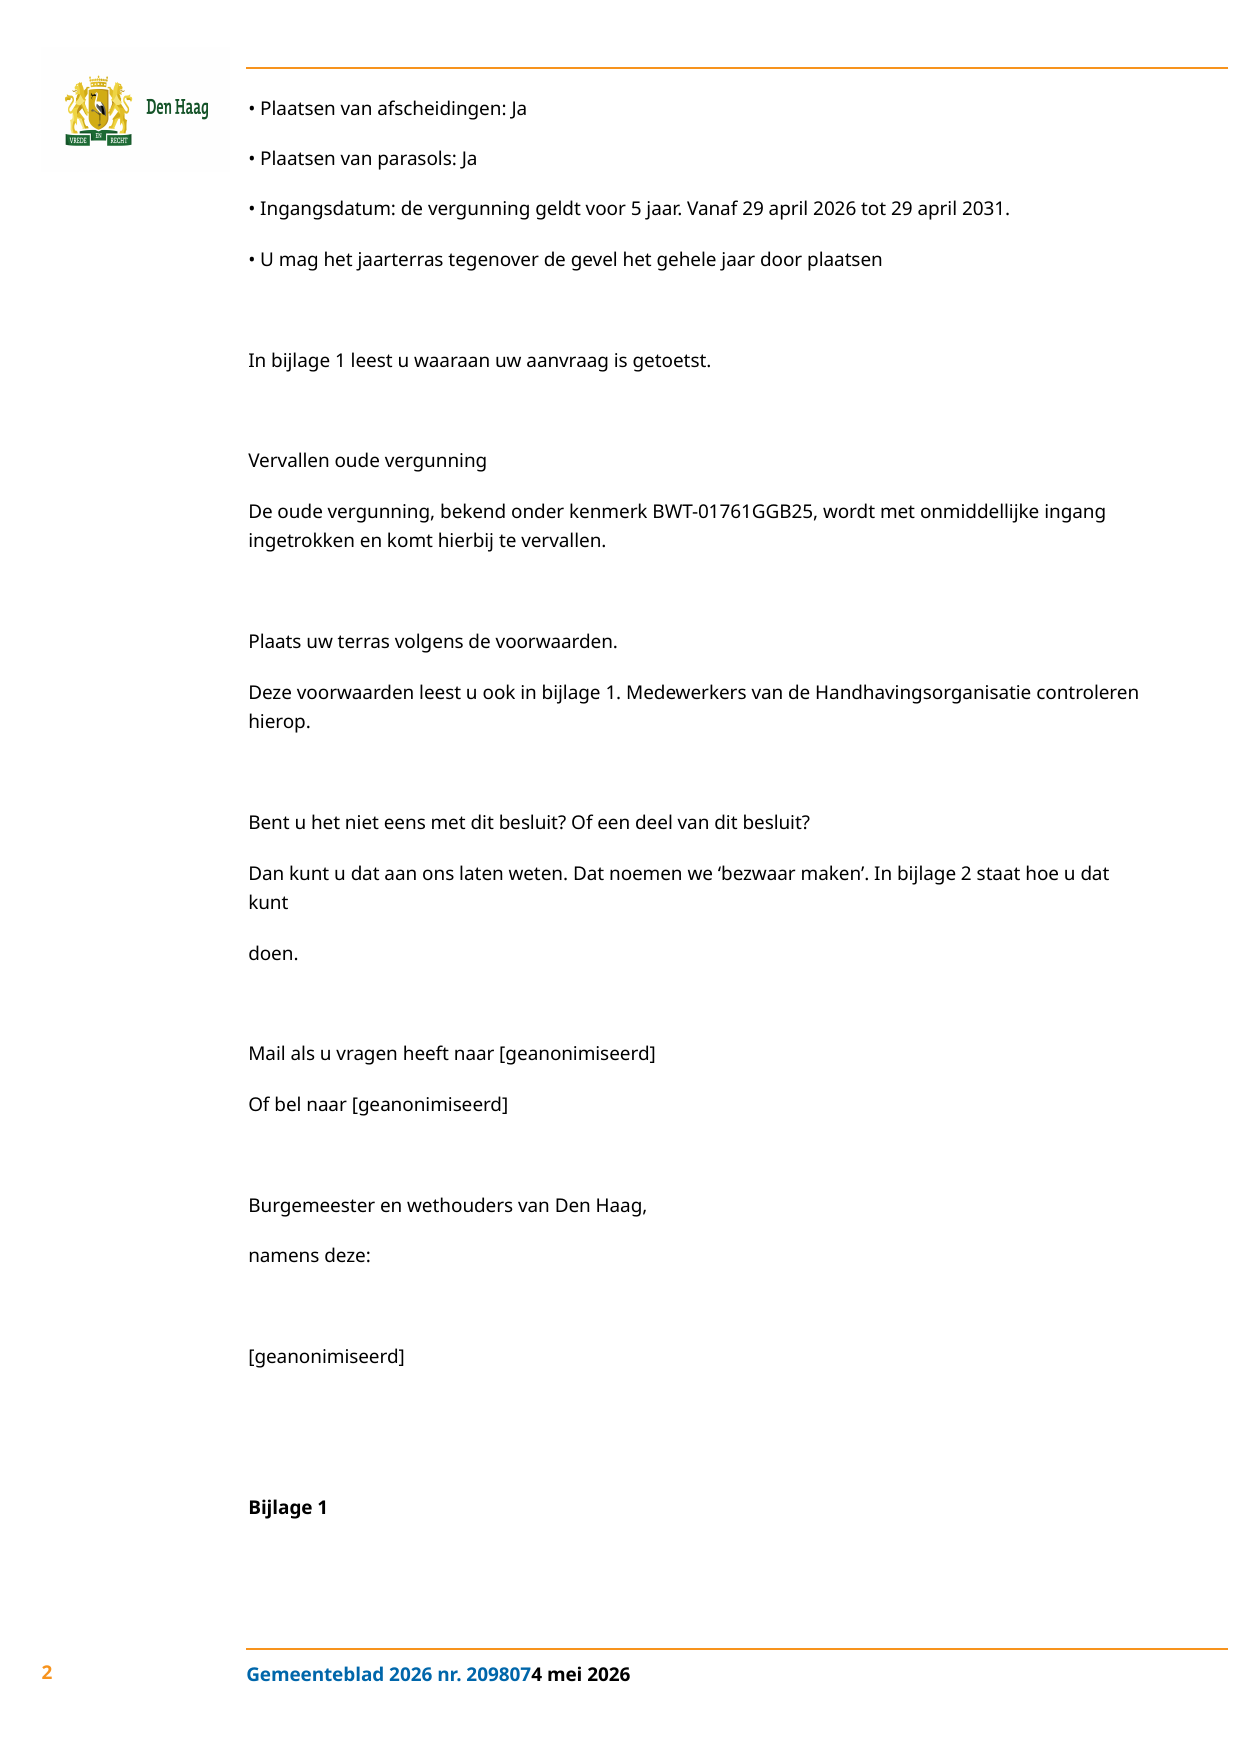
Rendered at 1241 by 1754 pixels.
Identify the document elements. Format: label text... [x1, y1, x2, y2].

text namens deze: [248, 1242, 1152, 1268]
picture [41, 47, 231, 172]
text Dan kunt u dat aan ons laten weten. Dat noemen we ‘bezwaar maken’. In bijlage 2 staat hoe u dat kunt [248, 860, 1152, 915]
text Plaats uw terras volgens de voorwaarden. [248, 628, 1152, 654]
text • Plaatsen van parasols: Ja [248, 145, 1152, 171]
text Vervallen oude vergunning [248, 448, 1152, 473]
text • U mag het jaarterras tegenover de gevel het gehele jaar door plaatsen [248, 246, 1152, 272]
text Of bel naar [geanonimiseerd] [248, 1091, 1152, 1117]
text Deze voorwaarden leest u ook in bijlage 1. Medewerkers van de Handhavingsorganisatie controleren hierop. [248, 679, 1152, 734]
text Mail als u vragen heeft naar [geanonimiseerd] [248, 1041, 1152, 1066]
text In bijlage 1 leest u waaraan uw aanvraag is getoetst. [248, 347, 1152, 373]
text [geanonimiseerd] [248, 1343, 1152, 1369]
text doen. [248, 940, 1152, 966]
text Bent u het niet eens met dit besluit? Of een deel van dit besluit? [248, 809, 1152, 835]
text Bijlage 1 [248, 1494, 1152, 1520]
text • Plaatsen van afscheidingen: Ja [248, 95, 1152, 121]
text • Ingangsdatum: de vergunning geldt voor 5 jaar. Vanaf 29 april 2026 tot 29 april 2031. [248, 196, 1152, 221]
text De oude vergunning, bekend onder kenmerk BWT-01761GGB25, wordt met onmiddellijke ingang ingetrokken en komt hierbij te vervallen. [248, 498, 1152, 553]
text Burgemeester en wethouders van Den Haag, [248, 1192, 1152, 1218]
